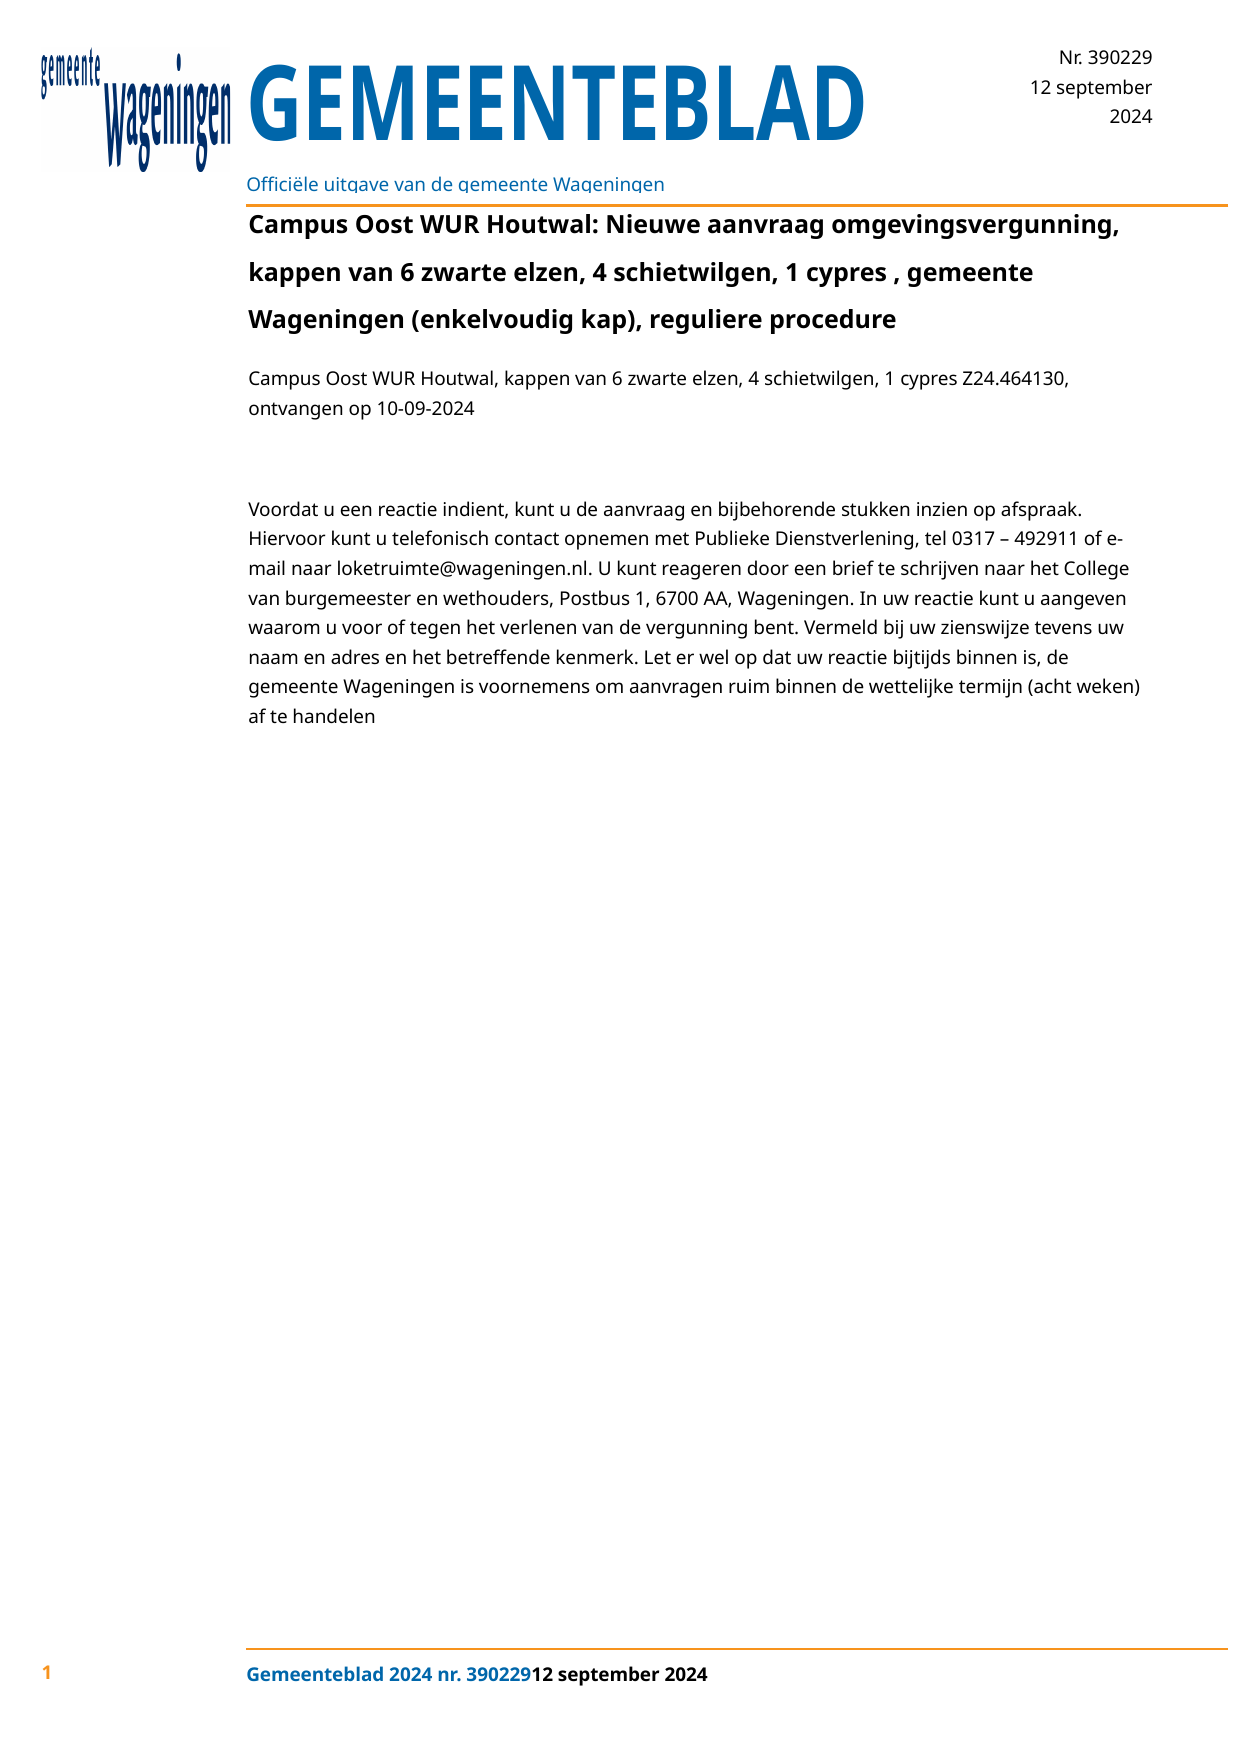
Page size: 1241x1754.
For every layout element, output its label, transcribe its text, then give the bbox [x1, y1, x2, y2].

picture [41, 47, 231, 172]
text Voordat u een reactie indient, kunt u de aanvraag en bijbehorende stukken inzien op afspraak. Hiervoor kunt u telefonisch contact opnemen met Publieke Dienstverlening, tel 0317 – 492911 of e-mail naar loketruimte@wageningen.nl. U kunt reageren door een brief te schrijven naar het College van burgemeester en wethouders, Postbus 1, 6700 AA, Wageningen. In uw reactie kunt u aangeven waarom u voor of tegen het verlenen van de vergunning bent. Vermeld bij uw zienswijze tevens uw naam en adres en het betreffende kenmerk. Let er wel op dat uw reactie bijtijds binnen is, de gemeente Wageningen is voornemens om aanvragen ruim binnen de wettelijke termijn (acht weken) af te handelen [248, 496, 1152, 729]
text Campus Oost WUR Houtwal: Nieuwe aanvraag omgevingsvergunning, kappen van 6 zwarte elzen, 4 schietwilgen, 1 cypres , gemeente Wageningen (enkelvoudig kap), reguliere procedure [248, 207, 1152, 336]
text Campus Oost WUR Houtwal, kappen van 6 zwarte elzen, 4 schietwilgen, 1 cypres Z24.464130, ontvangen op 10-09-2024 [248, 366, 1152, 421]
